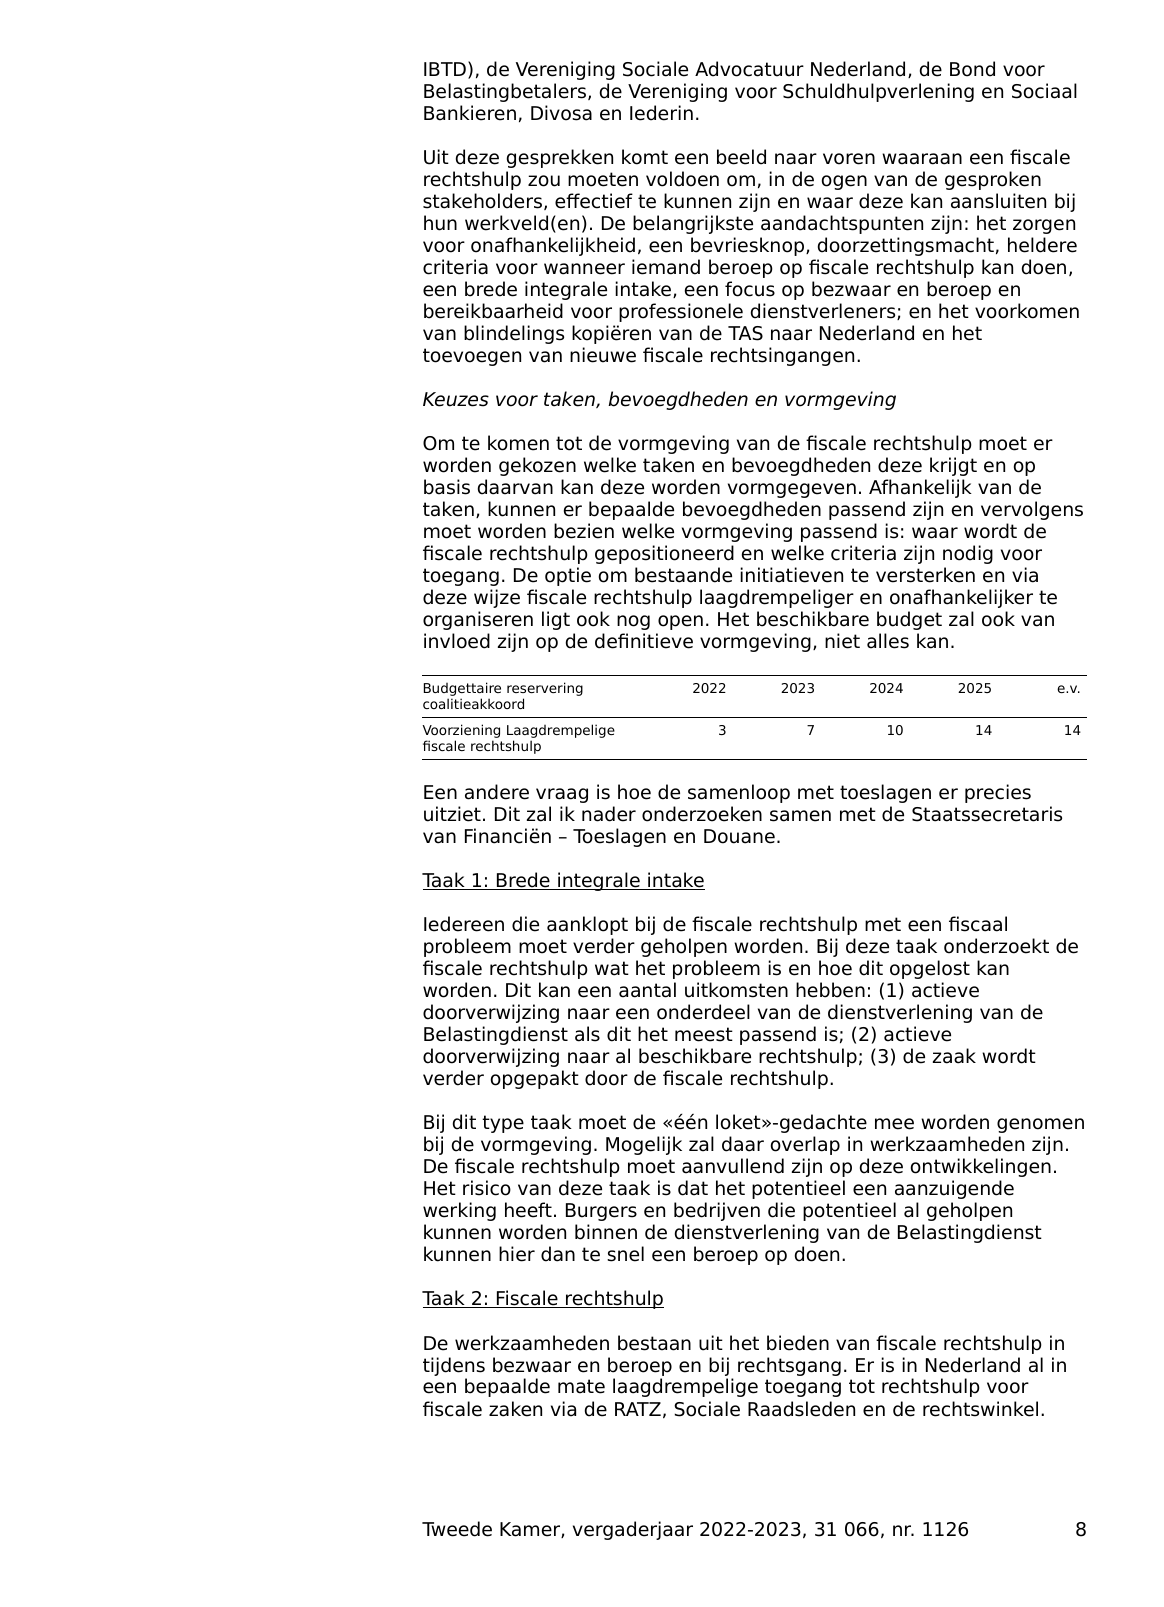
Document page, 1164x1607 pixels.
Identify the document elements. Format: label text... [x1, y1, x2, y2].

text IBTD), de Vereniging Sociale Advocatuur Nederland, de Bond voor Belastingbetalers, de Vereniging voor Schuldhulpverlening en Sociaal Bankieren, Divosa en Iederin. [422, 59, 1087, 125]
table_header e.v. [998, 676, 1087, 717]
table_cell Voorziening Laagdrempelige fiscale rechtshulp [422, 718, 644, 759]
text De werkzaamheden bestaan uit het bieden van fiscale rechtshulp in tijdens bezwaar en beroep en bij rechtsgang. Er is in Nederland al in een bepaalde mate laagdrempelige toegang tot rechtshulp voor fiscale zaken via de RATZ, Sociale Raadsleden en de rechtswinkel. [422, 1332, 1087, 1420]
text Iedereen die aanklopt bij de fiscale rechtshulp met een fiscaal probleem moet verder geholpen worden. Bij deze taak onderzoekt de fiscale rechtshulp wat het probleem is en hoe dit opgelost kan worden. Dit kan een aantal uitkomsten hebben: (1) actieve doorverwijzing naar een onderdeel van de dienstverlening van de Belastingdienst als dit het meest passend is; (2) actieve doorverwijzing naar al beschikbare rechtshulp; (3) de zaak wordt verder opgepakt door de fiscale rechtshulp. [422, 914, 1087, 1090]
table_cell 3 [644, 718, 732, 759]
text Een andere vraag is hoe de samenloop met toeslagen er precies uitziet. Dit zal ik nader onderzoeken samen met de Staatssecretaris van Financiën – Toeslagen en Douane. [422, 782, 1087, 848]
subtitle Taak 1: Brede integrale intake [422, 870, 1087, 892]
table_cell 10 [821, 718, 909, 759]
table_header 2022 [644, 676, 732, 717]
subtitle Keuzes voor taken, bevoegdheden en vormgeving [422, 389, 1087, 411]
text Uit deze gesprekken komt een beeld naar voren waaraan een fiscale rechtshulp zou moeten voldoen om, in de ogen van de gesproken stakeholders, effectief te kunnen zijn en waar deze kan aansluiten bij hun werkveld(en). De belangrijkste aandachtspunten zijn: het zorgen voor onafhankelijkheid, een bevriesknop, doorzettingsmacht, heldere criteria voor wanneer iemand beroep op fiscale rechtshulp kan doen, een brede integrale intake, een focus op bezwaar en beroep en bereikbaarheid voor professionele dienstverleners; en het voorkomen van blindelings kopiëren van de TAS naar Nederland en het toevoegen van nieuwe fiscale rechtsingangen. [422, 147, 1087, 367]
text Om te komen tot de vormgeving van de fiscale rechtshulp moet er worden gekozen welke taken en bevoegdheden deze krijgt en op basis daarvan kan deze worden vormgegeven. Afhankelijk van de taken, kunnen er bepaalde bevoegdheden passend zijn en vervolgens moet worden bezien welke vormgeving passend is: waar wordt de fiscale rechtshulp gepositioneerd en welke criteria zijn nodig voor toegang. De optie om bestaande initiatieven te versterken en via deze wijze fiscale rechtshulp laagdrempeliger en onafhankelijker te organiseren ligt ook nog open. Het beschikbare budget zal ook van invloed zijn op de definitieve vormgeving, niet alles kan. [422, 433, 1087, 653]
table_header 2023 [732, 676, 821, 717]
table_cell 14 [910, 718, 998, 759]
text Bij dit type taak moet de «één loket»-gedachte mee worden genomen bij de vormgeving. Mogelijk zal daar overlap in werkzaamheden zijn. De fiscale rechtshulp moet aanvullend zijn op deze ontwikkelingen. Het risico van deze taak is dat het potentieel een aanzuigende werking heeft. Burgers en bedrijven die potentieel al geholpen kunnen worden binnen de dienstverlening van de Belastingdienst kunnen hier dan te snel een beroep op doen. [422, 1112, 1087, 1266]
table_header Budgettaire reservering coalitieakkoord [422, 676, 644, 717]
subtitle Taak 2: Fiscale rechtshulp [422, 1288, 1087, 1310]
table_header 2024 [821, 676, 909, 717]
table_cell 7 [732, 718, 821, 759]
table_header 2025 [910, 676, 998, 717]
table_cell 14 [998, 718, 1087, 759]
